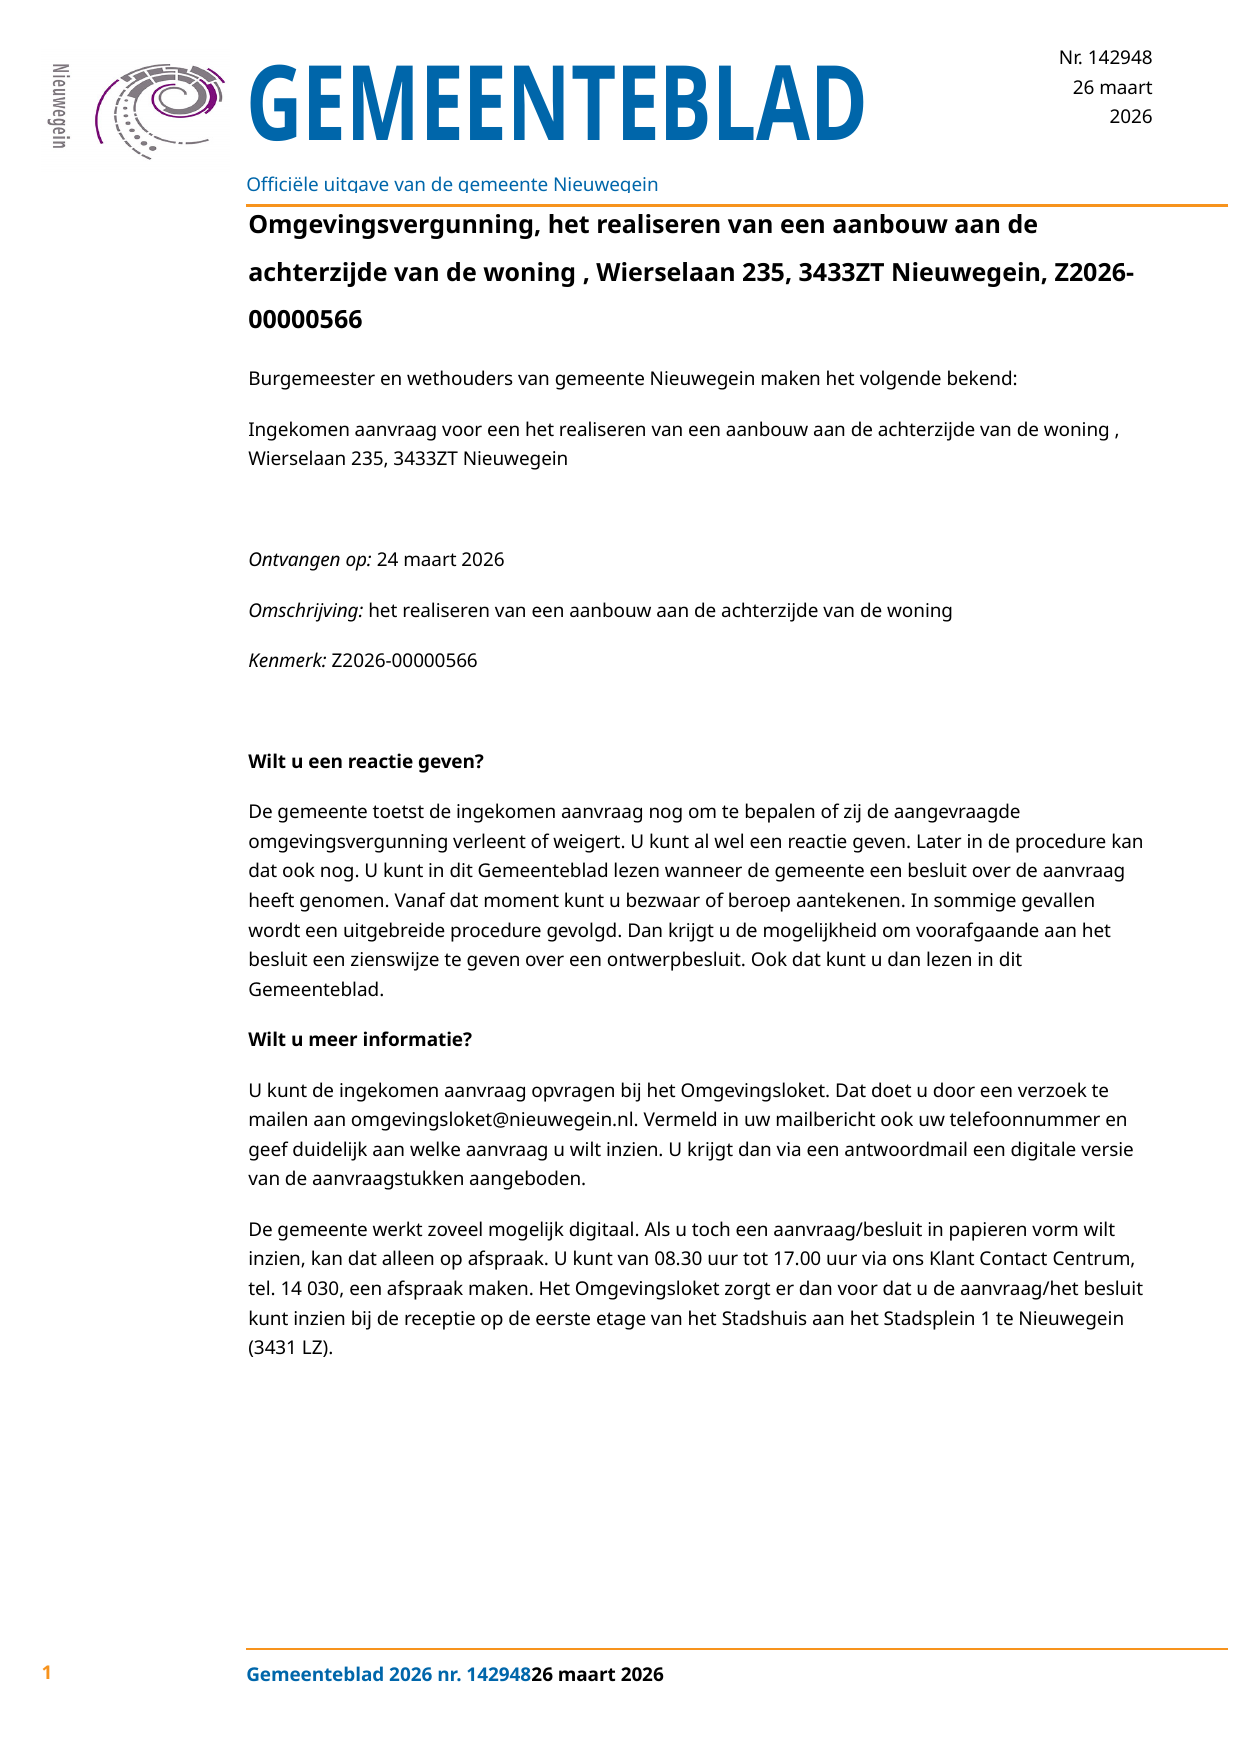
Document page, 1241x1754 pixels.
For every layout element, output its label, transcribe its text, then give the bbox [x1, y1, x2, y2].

text Wilt u meer informatie? [248, 1026, 1152, 1052]
text Wilt u een reactie geven? [248, 748, 1152, 774]
text Omschrijving: het realiseren van een aanbouw aan de achterzijde van de woning [248, 597, 1152, 622]
text De gemeente toetst de ingekomen aanvraag nog om te bepalen of zij de aangevraagde omgevingsvergunning verleent of weigert. U kunt al wel een reactie geven. Later in de procedure kan dat ook nog. U kunt in dit Gemeenteblad lezen wanneer de gemeente een besluit over de aanvraag heeft genomen. Vanaf dat moment kunt u bezwaar of beroep aantekenen. In sommige gevallen wordt een uitgebreide procedure gevolgd. Dan krijgt u de mogelijkheid om voorafgaande aan het besluit een zienswijze te geven over een ontwerpbesluit. Ook dat kunt u dan lezen in dit Gemeenteblad. [248, 798, 1152, 1002]
text Ingekomen aanvraag voor een het realiseren van een aanbouw aan de achterzijde van de woning , Wierselaan 235, 3433ZT Nieuwegein [248, 416, 1152, 471]
picture [41, 47, 231, 172]
text Burgemeester en wethouders van gemeente Nieuwegein maken het volgende bekend: [248, 366, 1152, 391]
text De gemeente werkt zoveel mogelijk digitaal. Als u toch een aanvraag/besluit in papieren vorm wilt inzien, kan dat alleen op afspraak. U kunt van 08.30 uur tot 17.00 uur via ons Klant Contact Centrum, tel. 14 030, een afspraak maken. Het Omgevingsloket zorgt er dan voor dat u de aanvraag/het besluit kunt inzien bij de receptie op de eerste etage van het Stadshuis aan het Stadsplein 1 te Nieuwegein (3431 LZ). [248, 1216, 1152, 1360]
text U kunt de ingekomen aanvraag opvragen bij het Omgevingsloket. Dat doet u door een verzoek te mailen aan omgevingsloket@nieuwegein.nl. Vermeld in uw mailbericht ook uw telefoonnummer en geef duidelijk aan welke aanvraag u wilt inzien. U krijgt dan via een antwoordmail een digitale versie van de aanvraagstukken aangeboden. [248, 1077, 1152, 1191]
text Kenmerk: Z2026-00000566 [248, 647, 1152, 673]
text Omgevingsvergunning, het realiseren van een aanbouw aan de achterzijde van de woning , Wierselaan 235, 3433ZT Nieuwegein, Z2026-00000566 [248, 207, 1152, 336]
text Ontvangen op: 24 maart 2026 [248, 546, 1152, 572]
